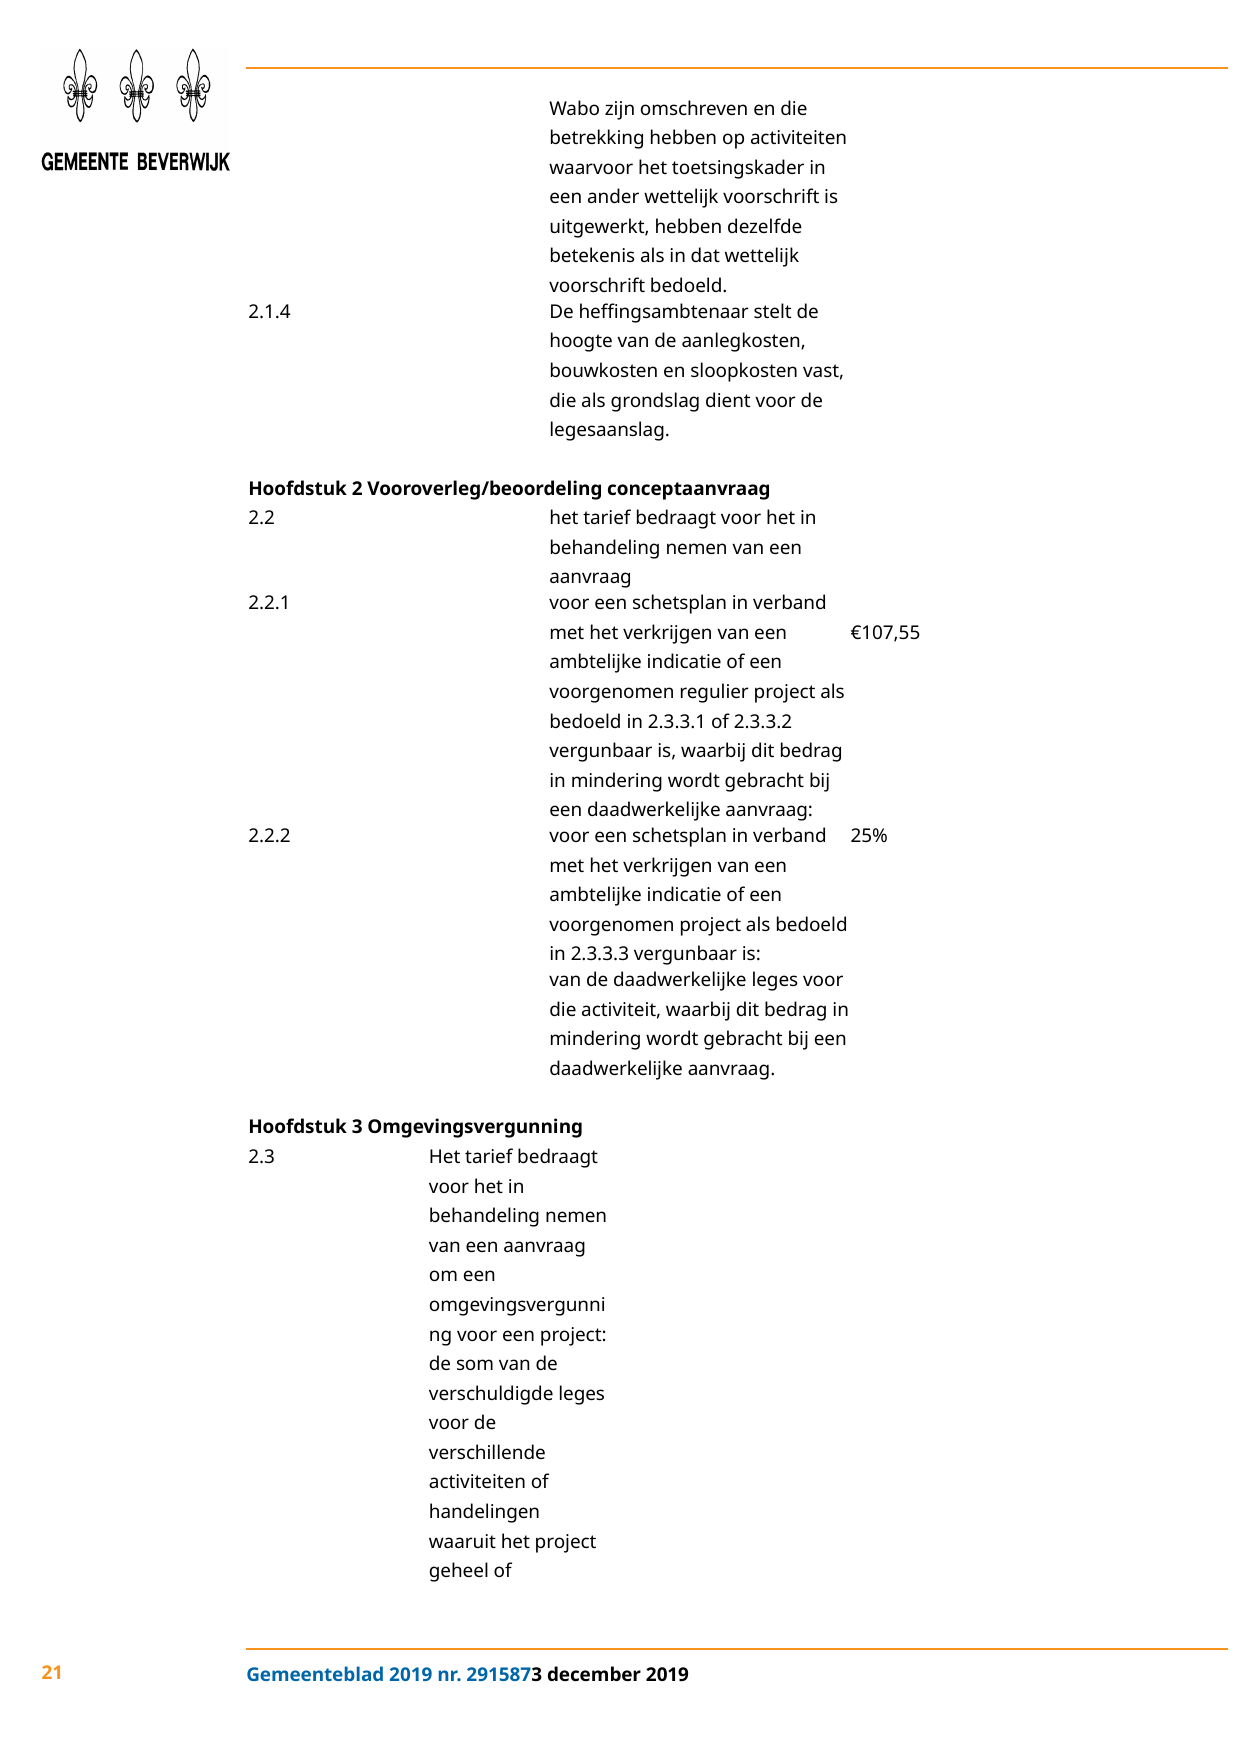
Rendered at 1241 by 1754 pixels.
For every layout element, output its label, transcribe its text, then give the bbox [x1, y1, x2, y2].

text Hoofdstuk 3 Omgevingsvergunning [248, 1114, 1152, 1139]
table_cell 2.2.1 [248, 590, 549, 822]
table_cell [850, 966, 1152, 1081]
table_cell [248, 95, 549, 298]
table_cell [248, 966, 549, 1081]
table_cell 25% [850, 822, 1152, 966]
table_header [850, 505, 1152, 589]
table_cell van de daadwerkelijke leges voor die activiteit, waarbij dit bedrag in mindering wordt gebracht bij een daadwerkelijke aanvraag. [549, 966, 850, 1081]
table_cell voor een schetsplan in verband met het verkrijgen van een ambtelijke indicatie of een voorgenomen regulier project als bedoeld in 2.3.3.1 of 2.3.3.2 vergunbaar is, waarbij dit bedrag in mindering wordt gebracht bij een daadwerkelijke aanvraag: [549, 590, 850, 822]
table_cell 2.2.2 [248, 822, 549, 966]
table_cell De heffingsambtenaar stelt de hoogte van de aanlegkosten, bouwkosten en sloopkosten vast, die als grondslag dient voor de legesaanslag. [549, 298, 850, 442]
picture [41, 47, 231, 172]
table_cell voor een schetsplan in verband met het verkrijgen van een ambtelijke indicatie of een voorgenomen project als bedoeld in 2.3.3.3 vergunbaar is: [549, 822, 850, 966]
table_header [609, 1143, 790, 1583]
table_cell [850, 95, 1152, 298]
table_header 2.3 [248, 1143, 429, 1583]
table_cell [850, 298, 1152, 442]
table_header Het tarief bedraagt voor het in behandeling nemen van een aanvraag om een omgevingsvergunning voor een project: de som van de verschuldigde leges voor de verschillende activiteiten of handelingen waaruit het project geheel of [429, 1143, 609, 1583]
table_cell Wabo zijn omschreven en die betrekking hebben op activiteiten waarvoor het toetsingskader in een ander wettelijk voorschrift is uitgewerkt, hebben dezelfde betekenis als in dat wettelijk voorschrift bedoeld. [549, 95, 850, 298]
table_header het tarief bedraagt voor het in behandeling nemen van een aanvraag [549, 505, 850, 589]
table_cell 2.1.4 [248, 298, 549, 442]
text Hoofdstuk 2 Vooroverleg/beoordeling conceptaanvraag [248, 475, 1152, 501]
table_header 2.2 [248, 505, 549, 589]
table_cell €107,55 [850, 590, 1152, 822]
